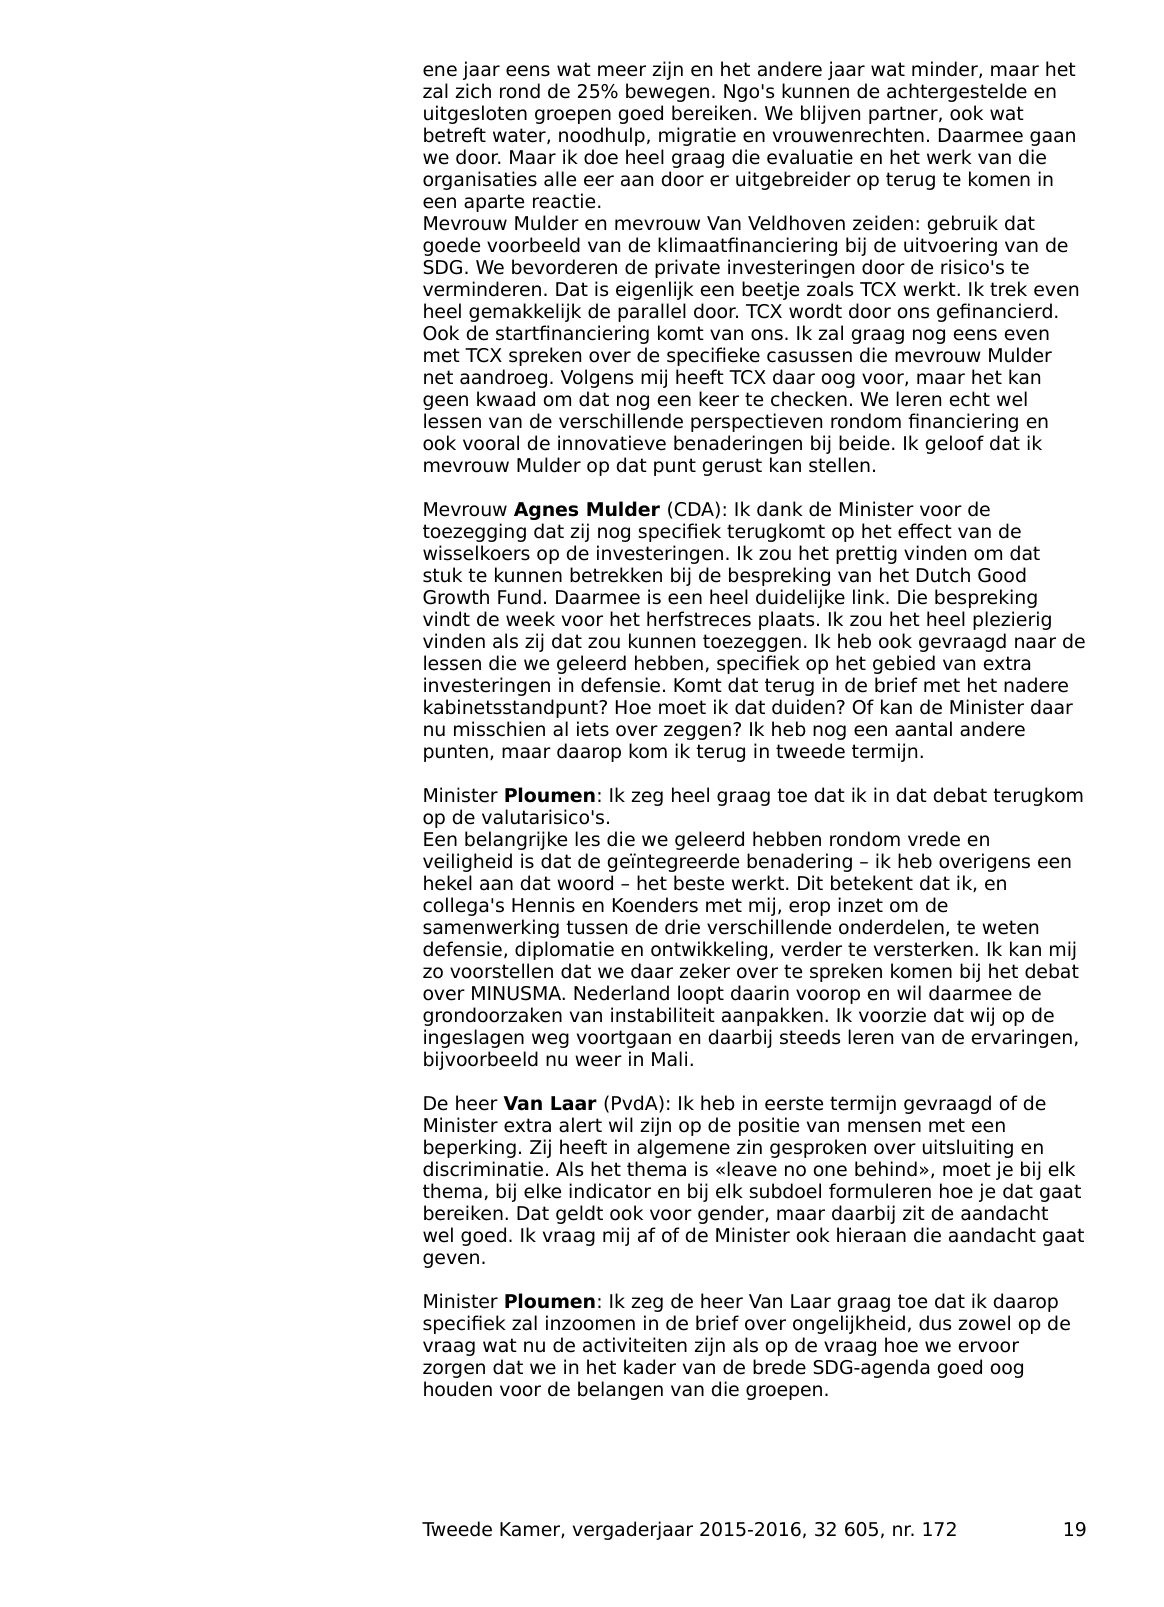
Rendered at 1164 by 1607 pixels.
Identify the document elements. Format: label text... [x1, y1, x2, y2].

text Minister Ploumen: Ik zeg heel graag toe dat ik in dat debat terugkom op de valutarisico's. [422, 785, 1087, 829]
text De heer Van Laar (PvdA): Ik heb in eerste termijn gevraagd of de Minister extra alert wil zijn op de positie van mensen met een beperking. Zij heeft in algemene zin gesproken over uitsluiting en discriminatie. Als het thema is «leave no one behind», moet je bij elk thema, bij elke indicator en bij elk subdoel formuleren hoe je dat gaat bereiken. Dat geldt ook voor gender, maar daarbij zit de aandacht wel goed. Ik vraag mij af of de Minister ook hieraan die aandacht gaat geven. [422, 1093, 1087, 1268]
text Mevrouw Mulder en mevrouw Van Veldhoven zeiden: gebruik dat goede voorbeeld van de klimaatfinanciering bij de uitvoering van de SDG. We bevorderen de private investeringen door de risico's te verminderen. Dat is eigenlijk een beetje zoals TCX werkt. Ik trek even heel gemakkelijk de parallel door. TCX wordt door ons gefinancierd. Ook de startfinanciering komt van ons. Ik zal graag nog eens even met TCX spreken over de specifieke casussen die mevrouw Mulder net aandroeg. Volgens mij heeft TCX daar oog voor, maar het kan geen kwaad om dat nog een keer te checken. We leren echt wel lessen van de verschillende perspectieven rondom financiering en ook vooral de innovatieve benaderingen bij beide. Ik geloof dat ik mevrouw Mulder op dat punt gerust kan stellen. [422, 213, 1087, 477]
text Minister Ploumen: Ik zeg de heer Van Laar graag toe dat ik daarop specifiek zal inzoomen in de brief over ongelijkheid, dus zowel op de vraag wat nu de activiteiten zijn als op de vraag hoe we ervoor zorgen dat we in het kader van de brede SDG-agenda goed oog houden voor de belangen van die groepen. [422, 1291, 1087, 1401]
text Een belangrijke les die we geleerd hebben rondom vrede en veiligheid is dat de geïntegreerde benadering – ik heb overigens een hekel aan dat woord – het beste werkt. Dit betekent dat ik, en collega's Hennis en Koenders met mij, erop inzet om de samenwerking tussen de drie verschillende onderdelen, te weten defensie, diplomatie en ontwikkeling, verder te versterken. Ik kan mij zo voorstellen dat we daar zeker over te spreken komen bij het debat over MINUSMA. Nederland loopt daarin voorop en wil daarmee de grondoorzaken van instabiliteit aanpakken. Ik voorzie dat wij op de ingeslagen weg voortgaan en daarbij steeds leren van de ervaringen, bijvoorbeeld nu weer in Mali. [422, 829, 1087, 1071]
text ene jaar eens wat meer zijn en het andere jaar wat minder, maar het zal zich rond de 25% bewegen. Ngo's kunnen de achtergestelde en uitgesloten groepen goed bereiken. We blijven partner, ook wat betreft water, noodhulp, migratie en vrouwenrechten. Daarmee gaan we door. Maar ik doe heel graag die evaluatie en het werk van die organisaties alle eer aan door er uitgebreider op terug te komen in een aparte reactie. [422, 59, 1087, 213]
text Mevrouw Agnes Mulder (CDA): Ik dank de Minister voor de toezegging dat zij nog specifiek terugkomt op het effect van de wisselkoers op de investeringen. Ik zou het prettig vinden om dat stuk te kunnen betrekken bij de bespreking van het Dutch Good Growth Fund. Daarmee is een heel duidelijke link. Die bespreking vindt de week voor het herfstreces plaats. Ik zou het heel plezierig vinden als zij dat zou kunnen toezeggen. Ik heb ook gevraagd naar de lessen die we geleerd hebben, specifiek op het gebied van extra investeringen in defensie. Komt dat terug in de brief met het nadere kabinetsstandpunt? Hoe moet ik dat duiden? Of kan de Minister daar nu misschien al iets over zeggen? Ik heb nog een aantal andere punten, maar daarop kom ik terug in tweede termijn. [422, 499, 1087, 763]
